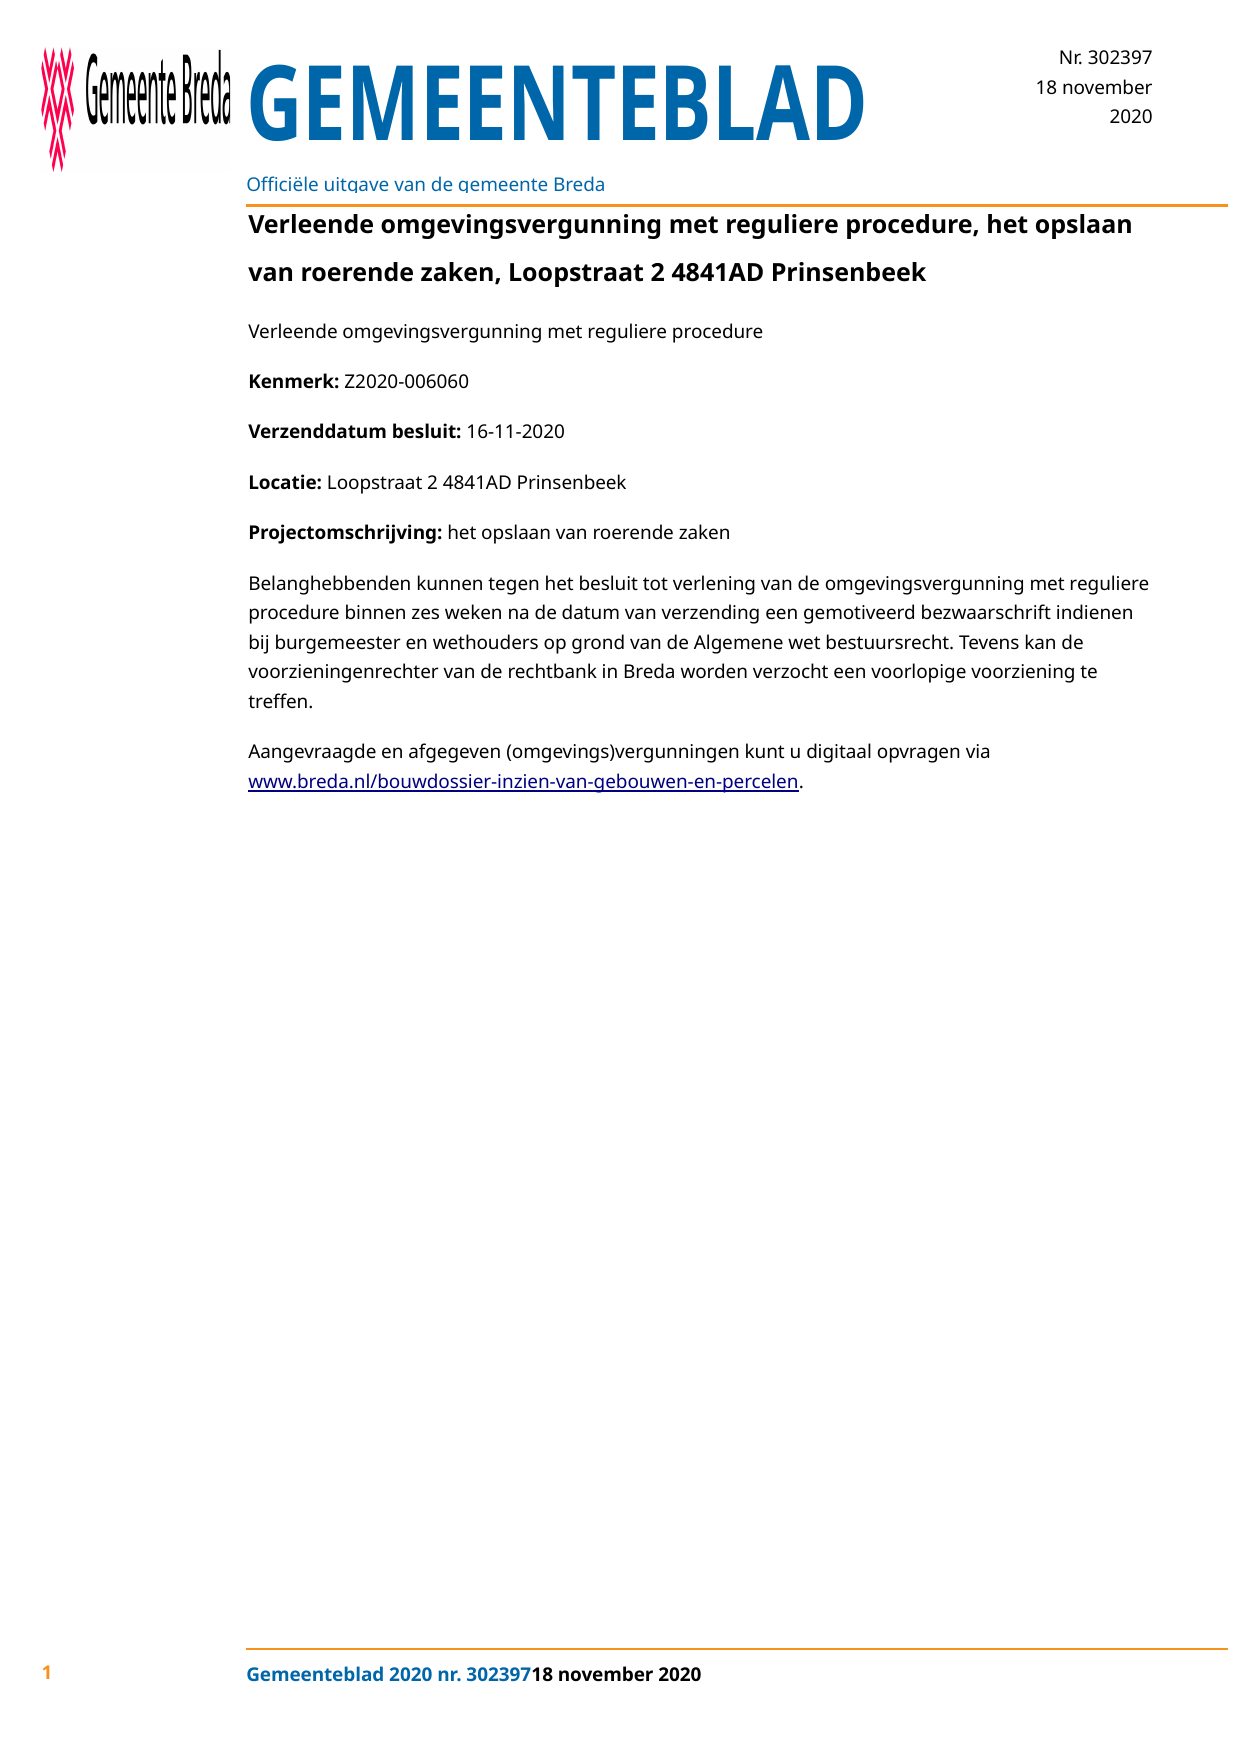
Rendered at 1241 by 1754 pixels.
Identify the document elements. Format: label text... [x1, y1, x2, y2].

text Locatie: Loopstraat 2 4841AD Prinsenbeek [248, 469, 1152, 495]
text Belanghebbenden kunnen tegen het besluit tot verlening van de omgevingsvergunning met reguliere procedure binnen zes weken na de datum van verzending een gemotiveerd bezwaarschrift indienen bij burgemeester en wethouders op grond van de Algemene wet bestuursrecht. Tevens kan de voorzieningenrechter van de rechtbank in Breda worden verzocht een voorlopige voorziening te treffen. [248, 570, 1152, 714]
text Aangevraagde en afgegeven (omgevings)vergunningen kunt u digitaal opvragen via www.breda.nl/bouwdossier-inzien-van-gebouwen-en-percelen. [248, 739, 1152, 794]
text Verzenddatum besluit: 16-11-2020 [248, 419, 1152, 444]
text Verleende omgevingsvergunning met reguliere procedure [248, 318, 1152, 344]
picture [41, 47, 231, 172]
text Verleende omgevingsvergunning met reguliere procedure, het opslaan van roerende zaken, Loopstraat 2 4841AD Prinsenbeek [248, 207, 1152, 288]
text Projectomschrijving: het opslaan van roerende zaken [248, 519, 1152, 545]
text Kenmerk: Z2020-006060 [248, 368, 1152, 394]
